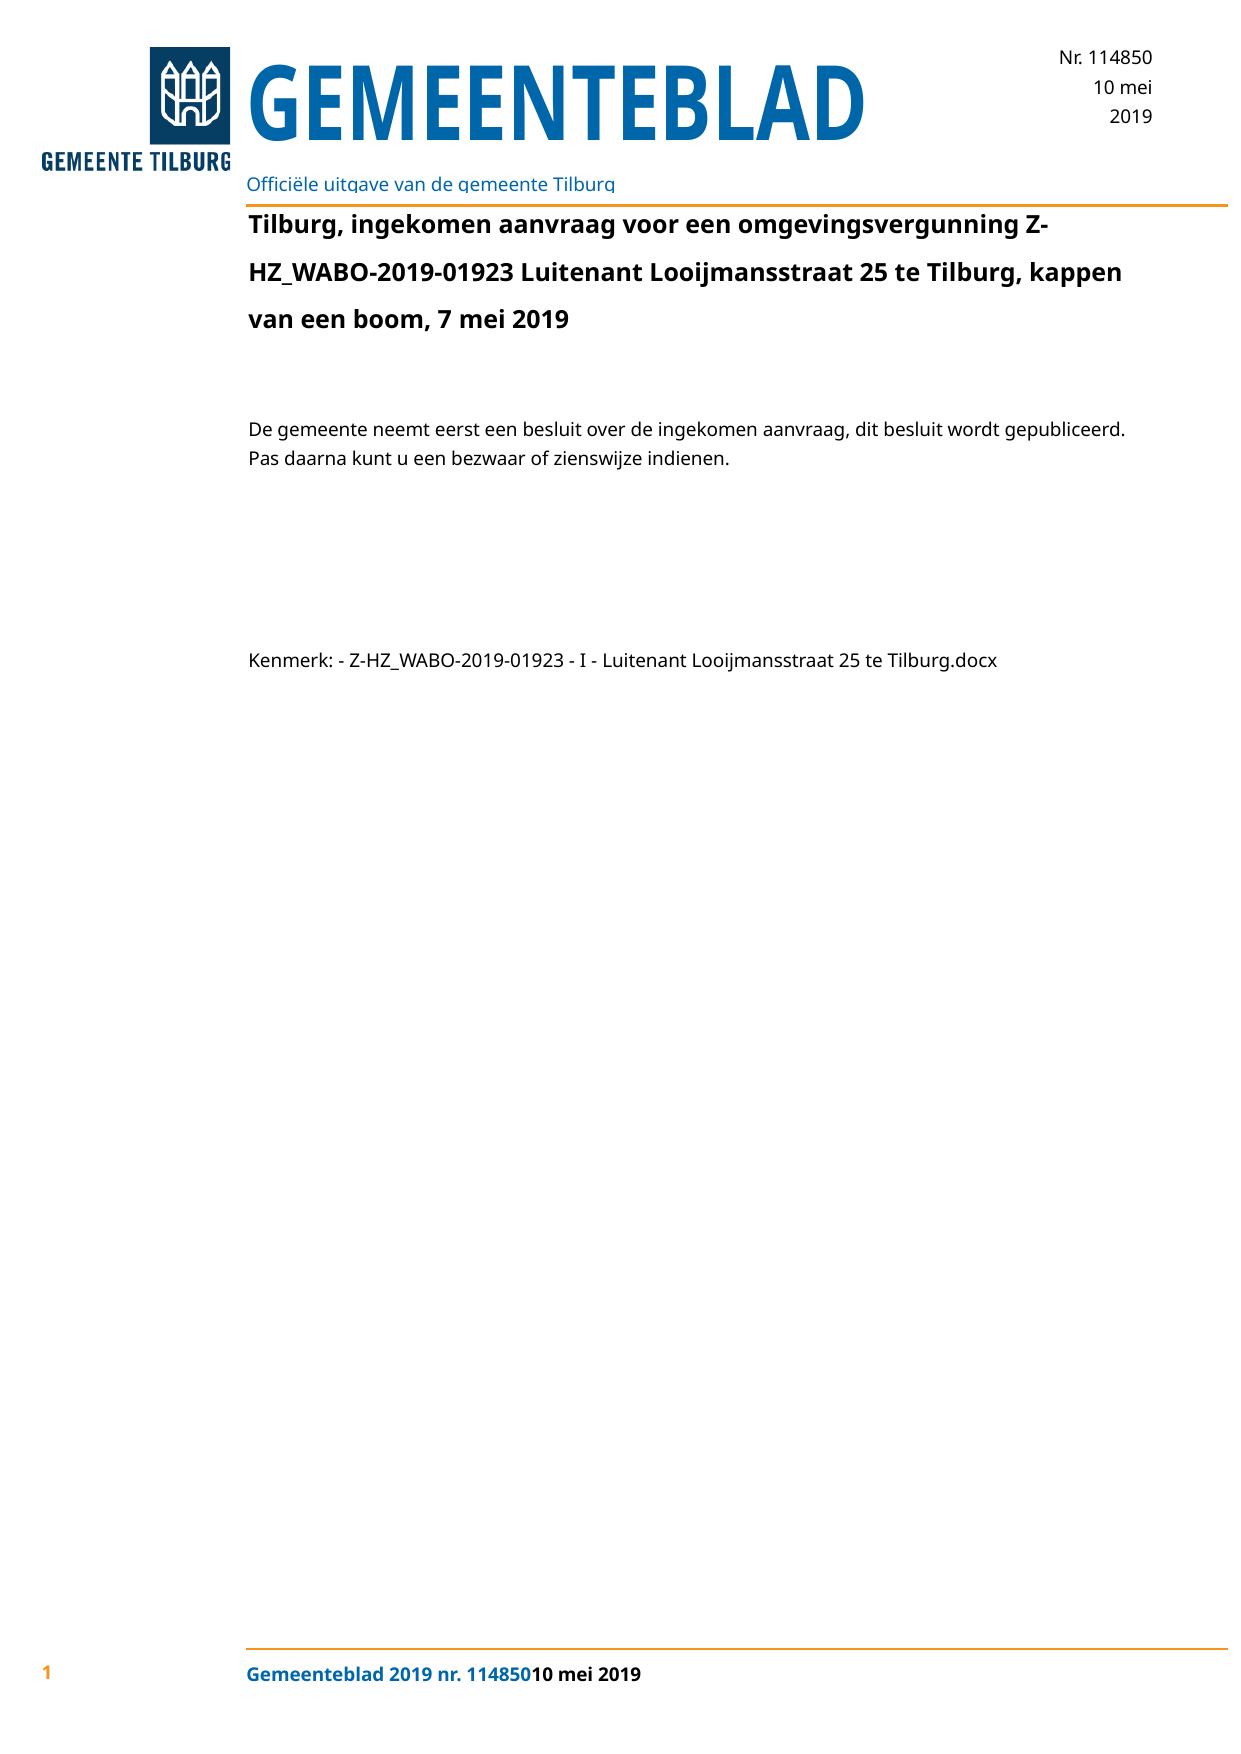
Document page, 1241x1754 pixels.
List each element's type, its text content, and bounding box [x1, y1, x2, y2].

text Tilburg, ingekomen aanvraag voor een omgevingsvergunning Z-HZ_WABO-2019-01923 Luitenant Looijmansstraat 25 te Tilburg, kappen van een boom, 7 mei 2019 [248, 207, 1152, 336]
text Kenmerk: - Z-HZ_WABO-2019-01923 - I - Luitenant Looijmansstraat 25 te Tilburg.docx [248, 647, 1152, 673]
picture [41, 47, 231, 172]
text De gemeente neemt eerst een besluit over de ingekomen aanvraag, dit besluit wordt gepubliceerd. Pas daarna kunt u een bezwaar of zienswijze indienen. [248, 416, 1152, 471]
